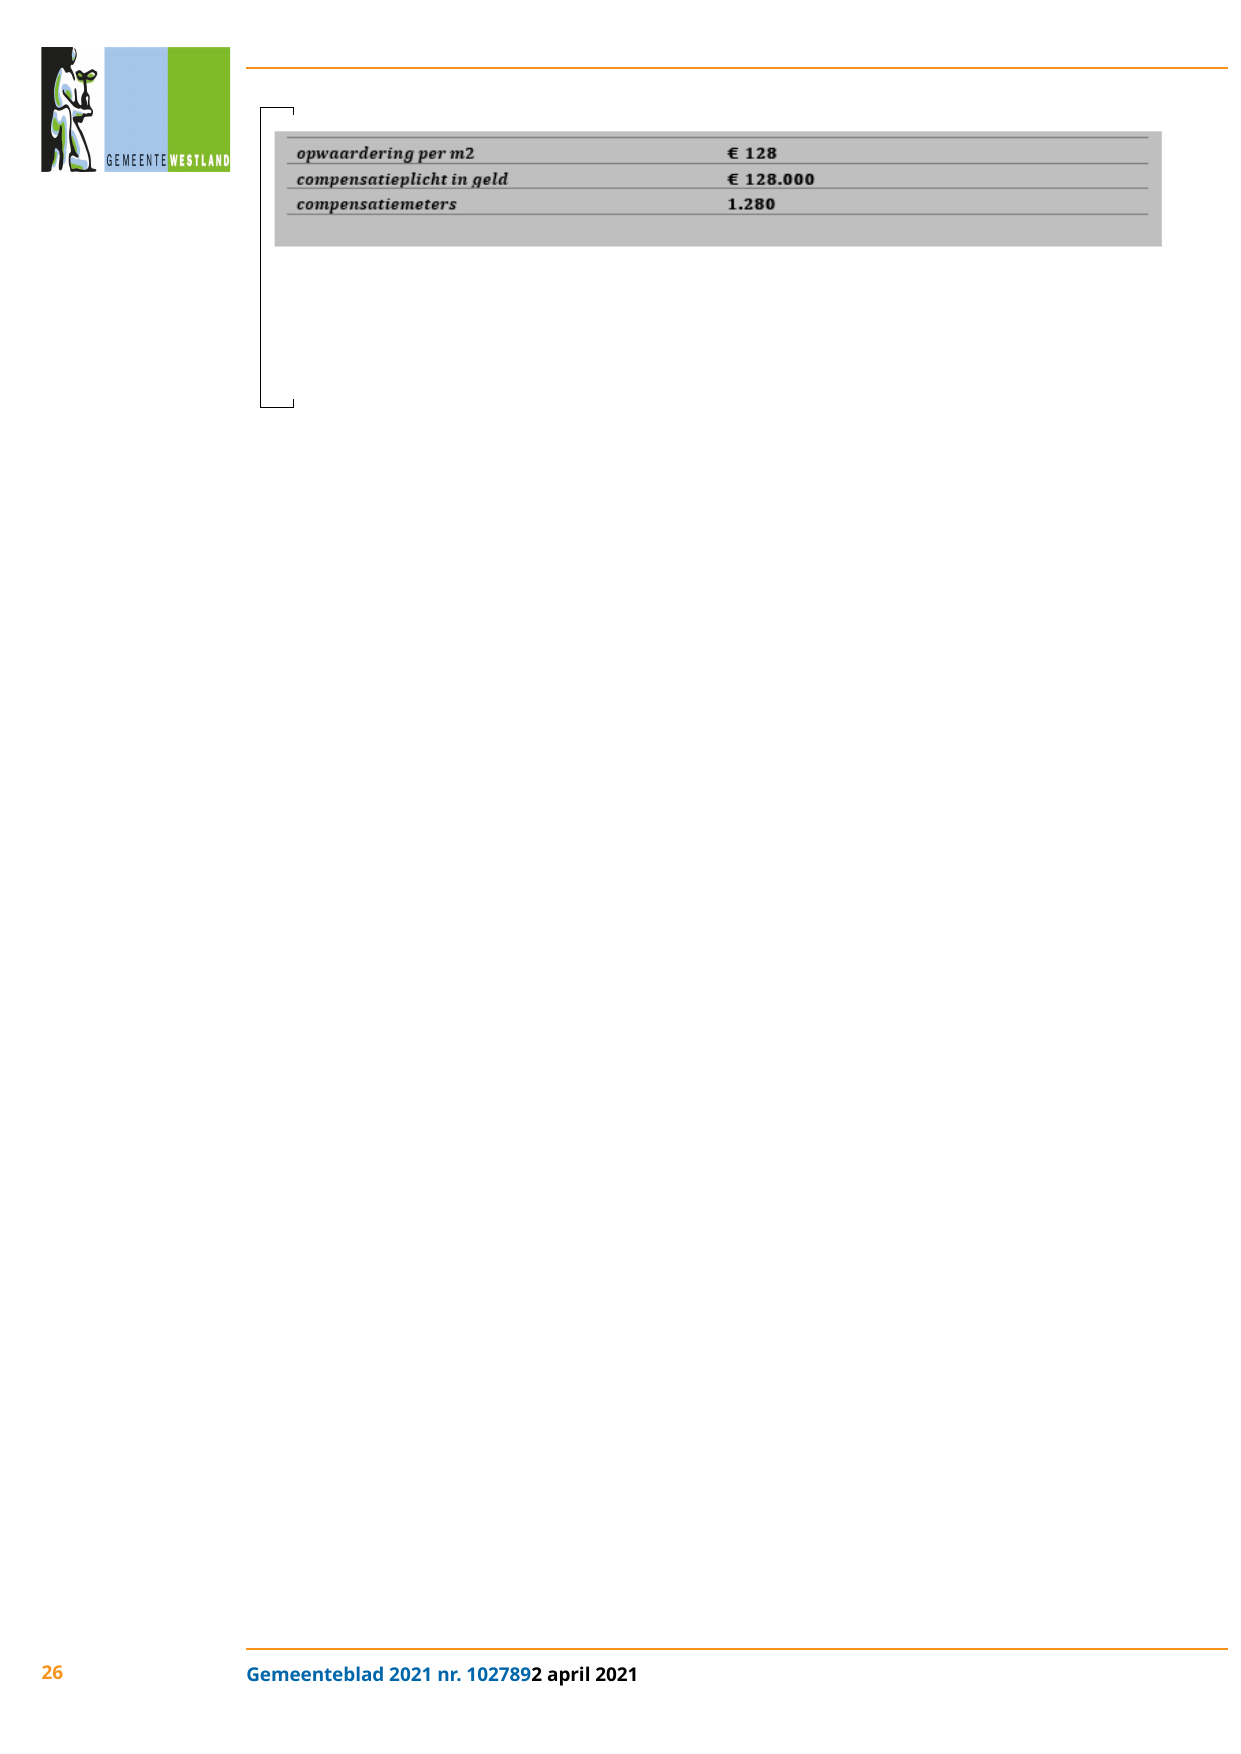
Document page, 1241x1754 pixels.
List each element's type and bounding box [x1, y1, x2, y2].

picture [268, 115, 1173, 399]
picture [41, 47, 231, 172]
